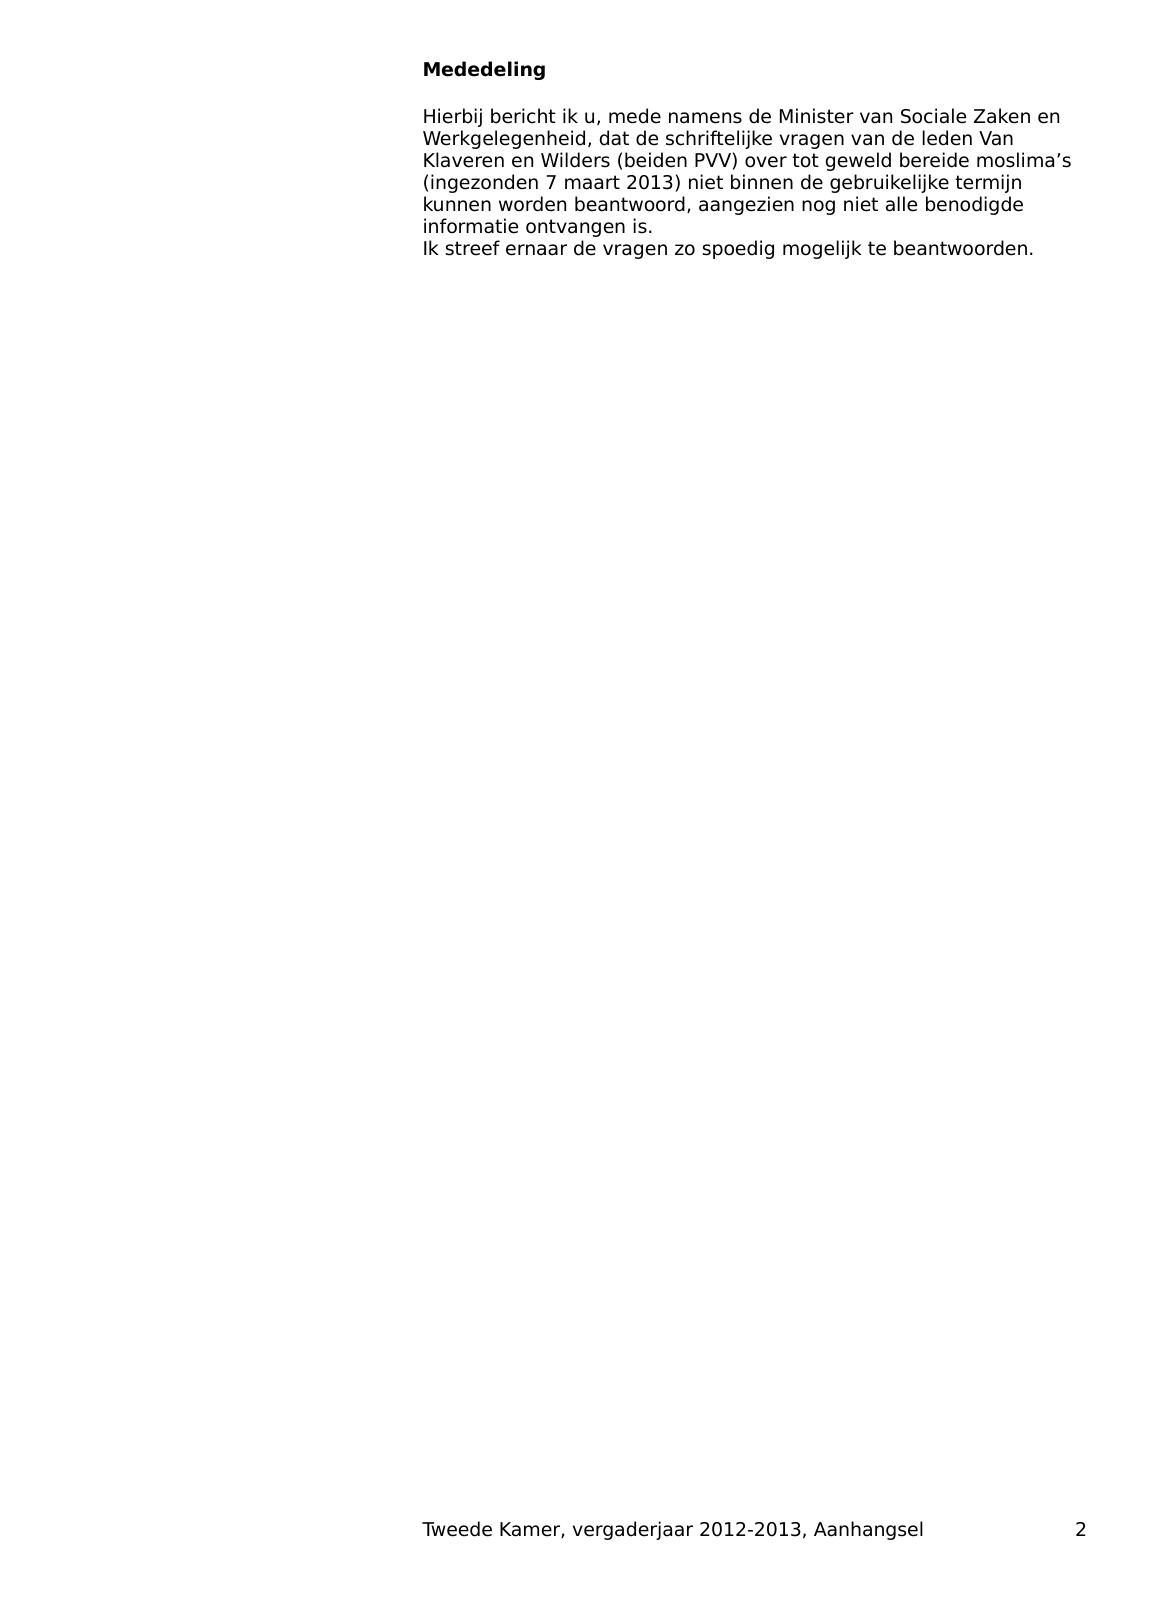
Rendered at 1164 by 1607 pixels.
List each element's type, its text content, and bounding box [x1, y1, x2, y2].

subtitle Mededeling [422, 59, 1087, 81]
text Hierbij bericht ik u, mede namens de Minister van Sociale Zaken en Werkgelegenheid, dat de schriftelijke vragen van de leden Van Klaveren en Wilders (beiden PVV) over tot geweld bereide moslima’s (ingezonden 7 maart 2013) niet binnen de gebruikelijke termijn kunnen worden beantwoord, aangezien nog niet alle benodigde informatie ontvangen is. [422, 106, 1087, 238]
text Ik streef ernaar de vragen zo spoedig mogelijk te beantwoorden. [422, 238, 1087, 260]
